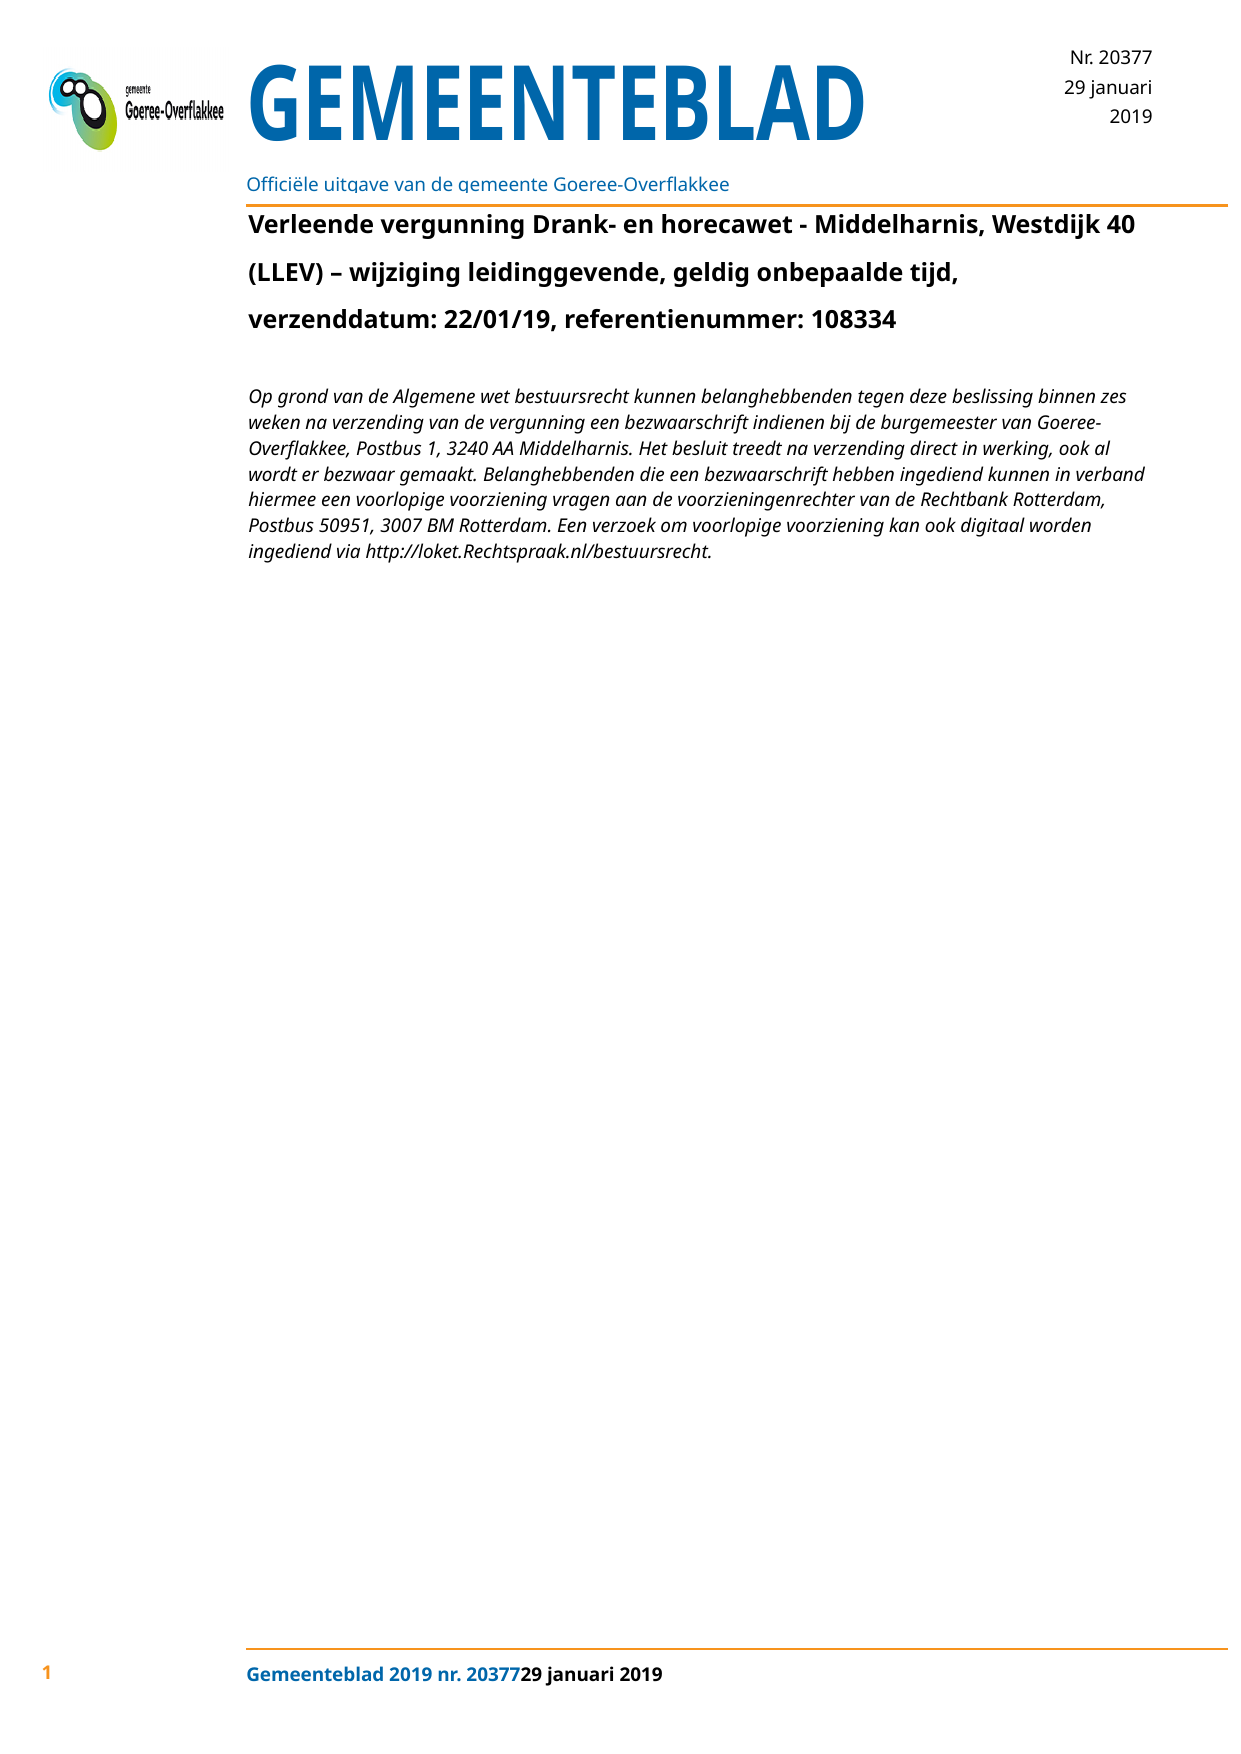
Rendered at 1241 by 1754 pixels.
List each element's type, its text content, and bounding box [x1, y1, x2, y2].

text Op grond van de Algemene wet bestuursrecht kunnen belanghebbenden tegen deze beslissing binnen zes weken na verzending van de vergunning een bezwaarschrift indienen bij de burgemeester van Goeree-Overflakkee, Postbus 1, 3240 AA Middelharnis. Het besluit treedt na verzending direct in werking, ook al wordt er bezwaar gemaakt. Belanghebbenden die een bezwaarschrift hebben ingediend kunnen in verband hiermee een voorlopige voorziening vragen aan de voorzieningenrechter van de Rechtbank Rotterdam, Postbus 50951, 3007 BM Rotterdam. Een verzoek om voorlopige voorziening kan ook digitaal worden ingediend via http://loket.Rechtspraak.nl/bestuursrecht. [248, 384, 1152, 564]
picture [41, 47, 231, 172]
text Verleende vergunning Drank- en horecawet - Middelharnis, Westdijk 40 (LLEV) – wijziging leidinggevende, geldig onbepaalde tijd, verzenddatum: 22/01/19, referentienummer: 108334 [248, 207, 1152, 336]
